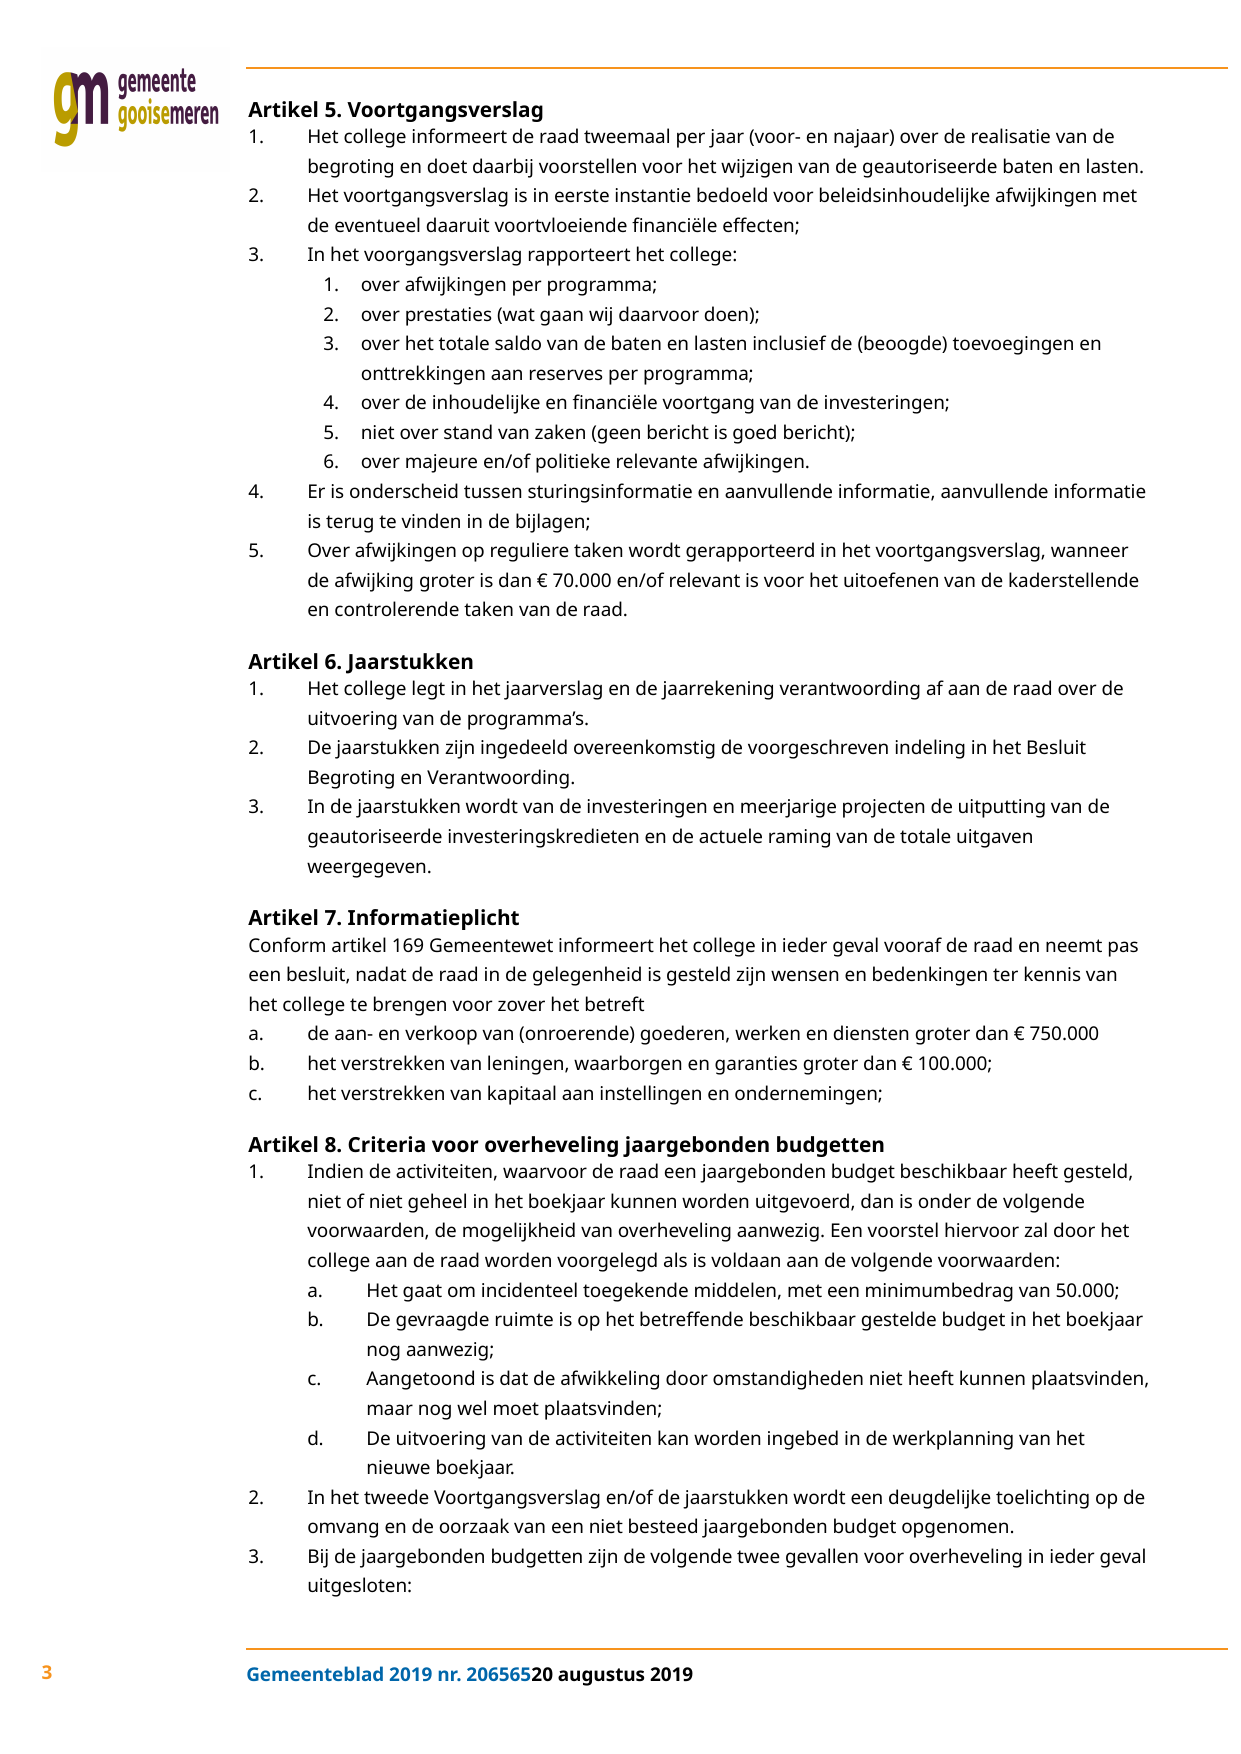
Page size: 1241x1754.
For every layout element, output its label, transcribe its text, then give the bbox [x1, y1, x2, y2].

list Er is onderscheid tussen sturingsinformatie en aanvullende informatie, aanvullende informatie is terug te vinden in de bijlagen; [248, 478, 1152, 533]
list De jaarstukken zijn ingedeeld overeenkomstig de voorgeschreven indeling in het Besluit Begroting en Verantwoording. [248, 734, 1152, 790]
picture [41, 47, 231, 172]
list Het college legt in het jaarverslag en de jaarrekening verantwoording af aan de raad over de uitvoering van de programma’s. [248, 675, 1152, 731]
text Artikel 6. Jaarstukken [248, 647, 1152, 675]
text Conform artikel 169 Gemeentewet informeert het college in ieder geval vooraf de raad en neemt pas een besluit, nadat de raad in de gelegenheid is gesteld zijn wensen en bedenkingen ter kennis van het college te brengen voor zover het betreft [248, 932, 1152, 1017]
list Het college informeert de raad tweemaal per jaar (voor- en najaar) over de realisatie van de begroting en doet daarbij voorstellen voor het wijzigen van de geautoriseerde baten en lasten. [248, 123, 1152, 178]
list het verstrekken van kapitaal aan instellingen en ondernemingen; [248, 1080, 1152, 1105]
list Indien de activiteiten, waarvoor de raad een jaargebonden budget beschikbaar heeft gesteld, niet of niet geheel in het boekjaar kunnen worden uitgevoerd, dan is onder de volgende voorwaarden, de mogelijkheid van overheveling aanwezig. Een voorstel hiervoor zal door het college aan de raad worden voorgelegd als is voldaan aan de volgende voorwaarden: [248, 1158, 1152, 1273]
text Artikel 8. Criteria voor overheveling jaargebonden budgetten [248, 1130, 1152, 1158]
list Aangetoond is dat de afwikkeling door omstandigheden niet heeft kunnen plaatsvinden, maar nog wel moet plaatsvinden; [307, 1366, 1152, 1421]
list Het voortgangsverslag is in eerste instantie bedoeld voor beleidsinhoudelijke afwijkingen met de eventueel daaruit voortvloeiende financiële effecten; [248, 182, 1152, 238]
list het verstrekken van leningen, waarborgen en garanties groter dan € 100.000; [248, 1050, 1152, 1076]
list over afwijkingen per programma; [323, 271, 1152, 297]
list Bij de jaargebonden budgetten zijn de volgende twee gevallen voor overheveling in ieder geval uitgesloten: [248, 1543, 1152, 1598]
list De uitvoering van de activiteiten kan worden ingebed in de werkplanning van het nieuwe boekjaar. [307, 1425, 1152, 1480]
text Artikel 5. Voortgangsverslag [248, 95, 1152, 123]
list niet over stand van zaken (geen bericht is goed bericht); [323, 419, 1152, 445]
list Over afwijkingen op reguliere taken wordt gerapporteerd in het voortgangsverslag, wanneer de afwijking groter is dan € 70.000 en/of relevant is voor het uitoefenen van de kaderstellende en controlerende taken van de raad. [248, 537, 1152, 622]
list over majeure en/of politieke relevante afwijkingen. [323, 449, 1152, 474]
list Het gaat om incidenteel toegekende middelen, met een minimumbedrag van 50.000; [307, 1277, 1152, 1303]
list de aan- en verkoop van (onroerende) goederen, werken en diensten groter dan € 750.000 [248, 1021, 1152, 1046]
list over de inhoudelijke en financiële voortgang van de investeringen; [323, 389, 1152, 415]
list over het totale saldo van de baten en lasten inclusief de (beoogde) toevoegingen en onttrekkingen aan reserves per programma; [323, 330, 1152, 386]
list In het voorgangsverslag rapporteert het college: [248, 242, 1152, 267]
list De gevraagde ruimte is op het betreffende beschikbaar gestelde budget in het boekjaar nog aanwezig; [307, 1306, 1152, 1362]
text Artikel 7. Informatieplicht [248, 903, 1152, 932]
list In het tweede Voortgangsverslag en/of de jaarstukken wordt een deugdelijke toelichting op de omvang en de oorzaak van een niet besteed jaargebonden budget opgenomen. [248, 1484, 1152, 1539]
list over prestaties (wat gaan wij daarvoor doen); [323, 301, 1152, 326]
list In de jaarstukken wordt van de investeringen en meerjarige projecten de uitputting van de geautoriseerde investeringskredieten en de actuele raming van de totale uitgaven weergegeven. [248, 794, 1152, 879]
